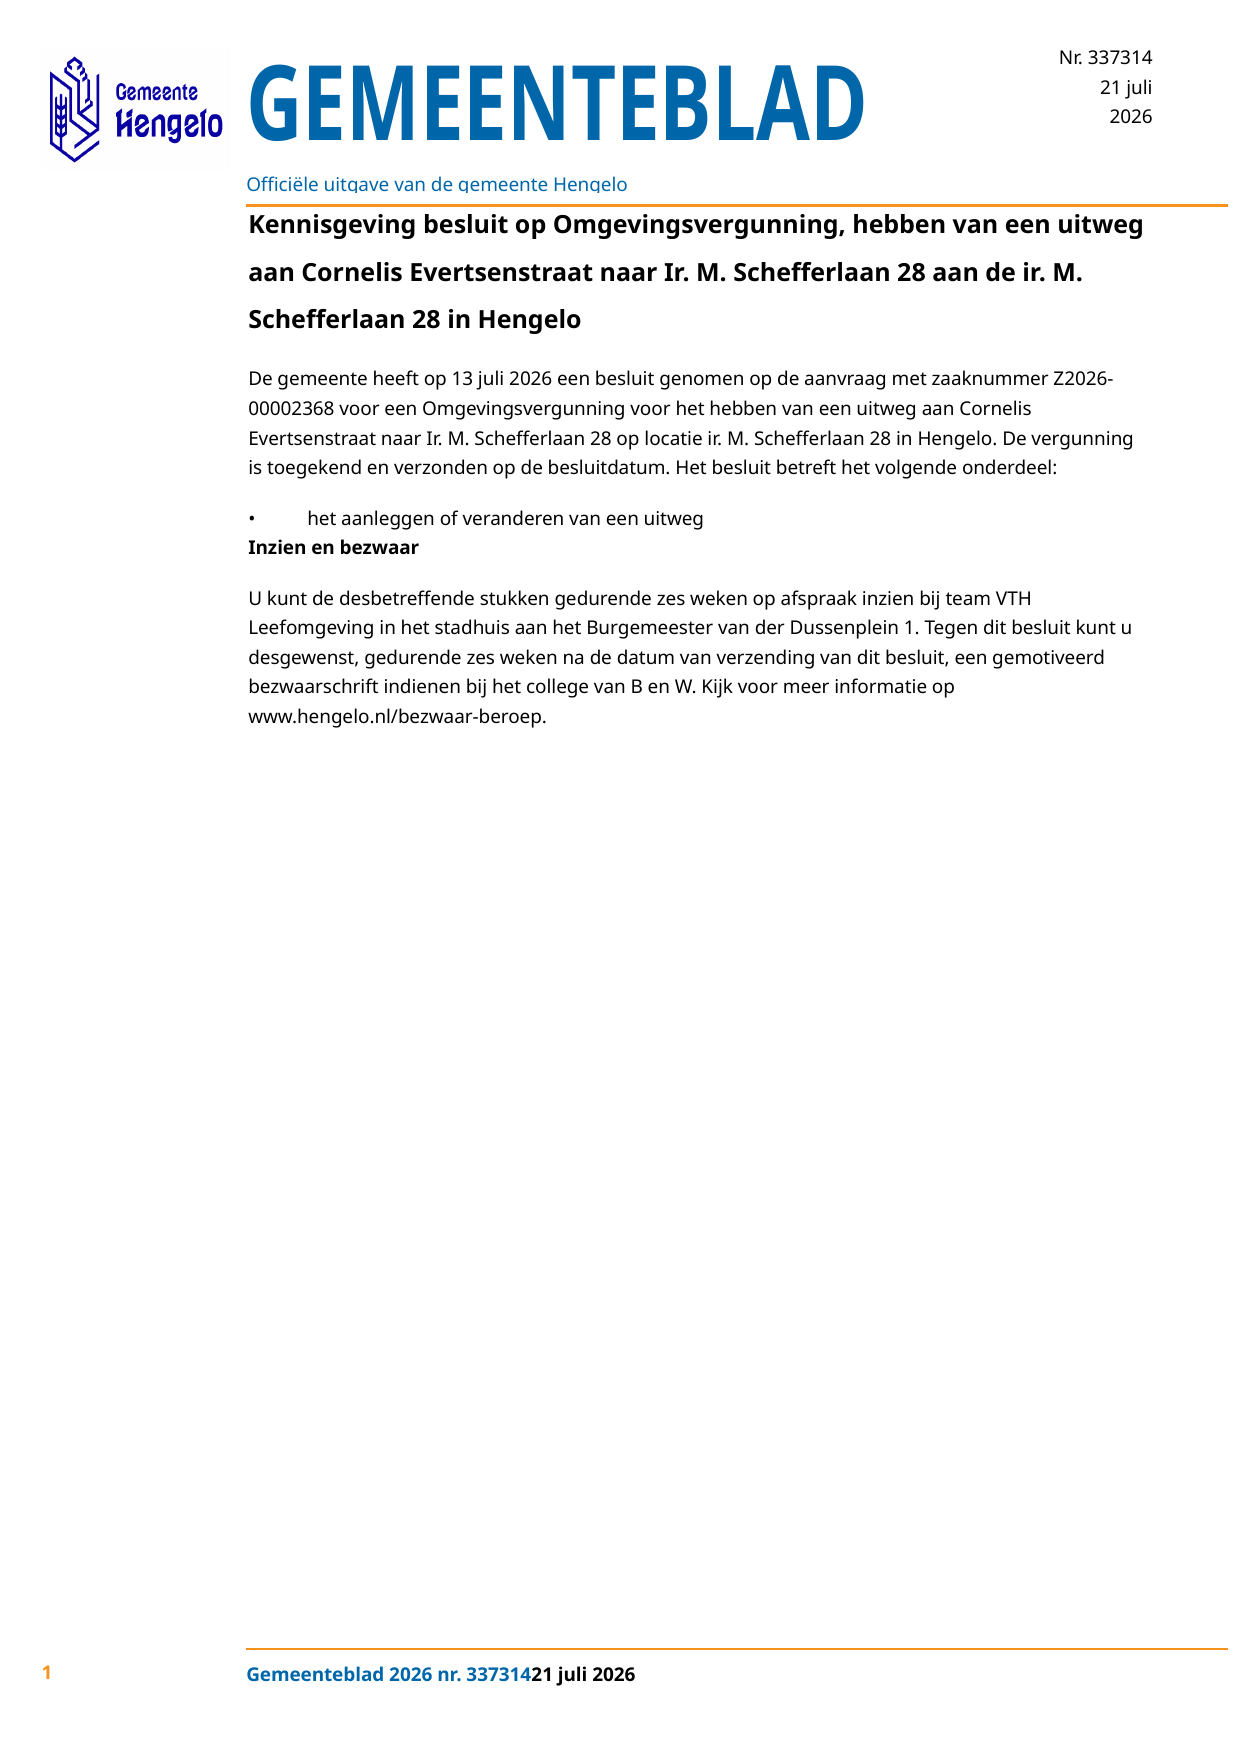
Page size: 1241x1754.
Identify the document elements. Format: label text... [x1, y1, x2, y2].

list het aanleggen of veranderen van een uitweg [248, 505, 1152, 530]
text Inzien en bezwaar [248, 534, 1152, 560]
text Kennisgeving besluit op Omgevingsvergunning, hebben van een uitweg aan Cornelis Evertsenstraat naar Ir. M. Schefferlaan 28 aan de ir. M. Schefferlaan 28 in Hengelo [248, 207, 1152, 336]
text U kunt de desbetreffende stukken gedurende zes weken op afspraak inzien bij team VTH Leefomgeving in het stadhuis aan het Burgemeester van der Dussenplein 1. Tegen dit besluit kunt u desgewenst, gedurende zes weken na de datum van verzending van dit besluit, een gemotiveerd bezwaarschrift indienen bij het college van B en W. Kijk voor meer informatie op www.hengelo.nl/bezwaar-beroep. [248, 585, 1152, 729]
picture [41, 47, 231, 172]
text De gemeente heeft op 13 juli 2026 een besluit genomen op de aanvraag met zaaknummer Z2026-00002368 voor een Omgevingsvergunning voor het hebben van een uitweg aan Cornelis Evertsenstraat naar Ir. M. Schefferlaan 28 op locatie ir. M. Schefferlaan 28 in Hengelo. De vergunning is toegekend en verzonden op de besluitdatum. Het besluit betreft het volgende onderdeel: [248, 366, 1152, 480]
